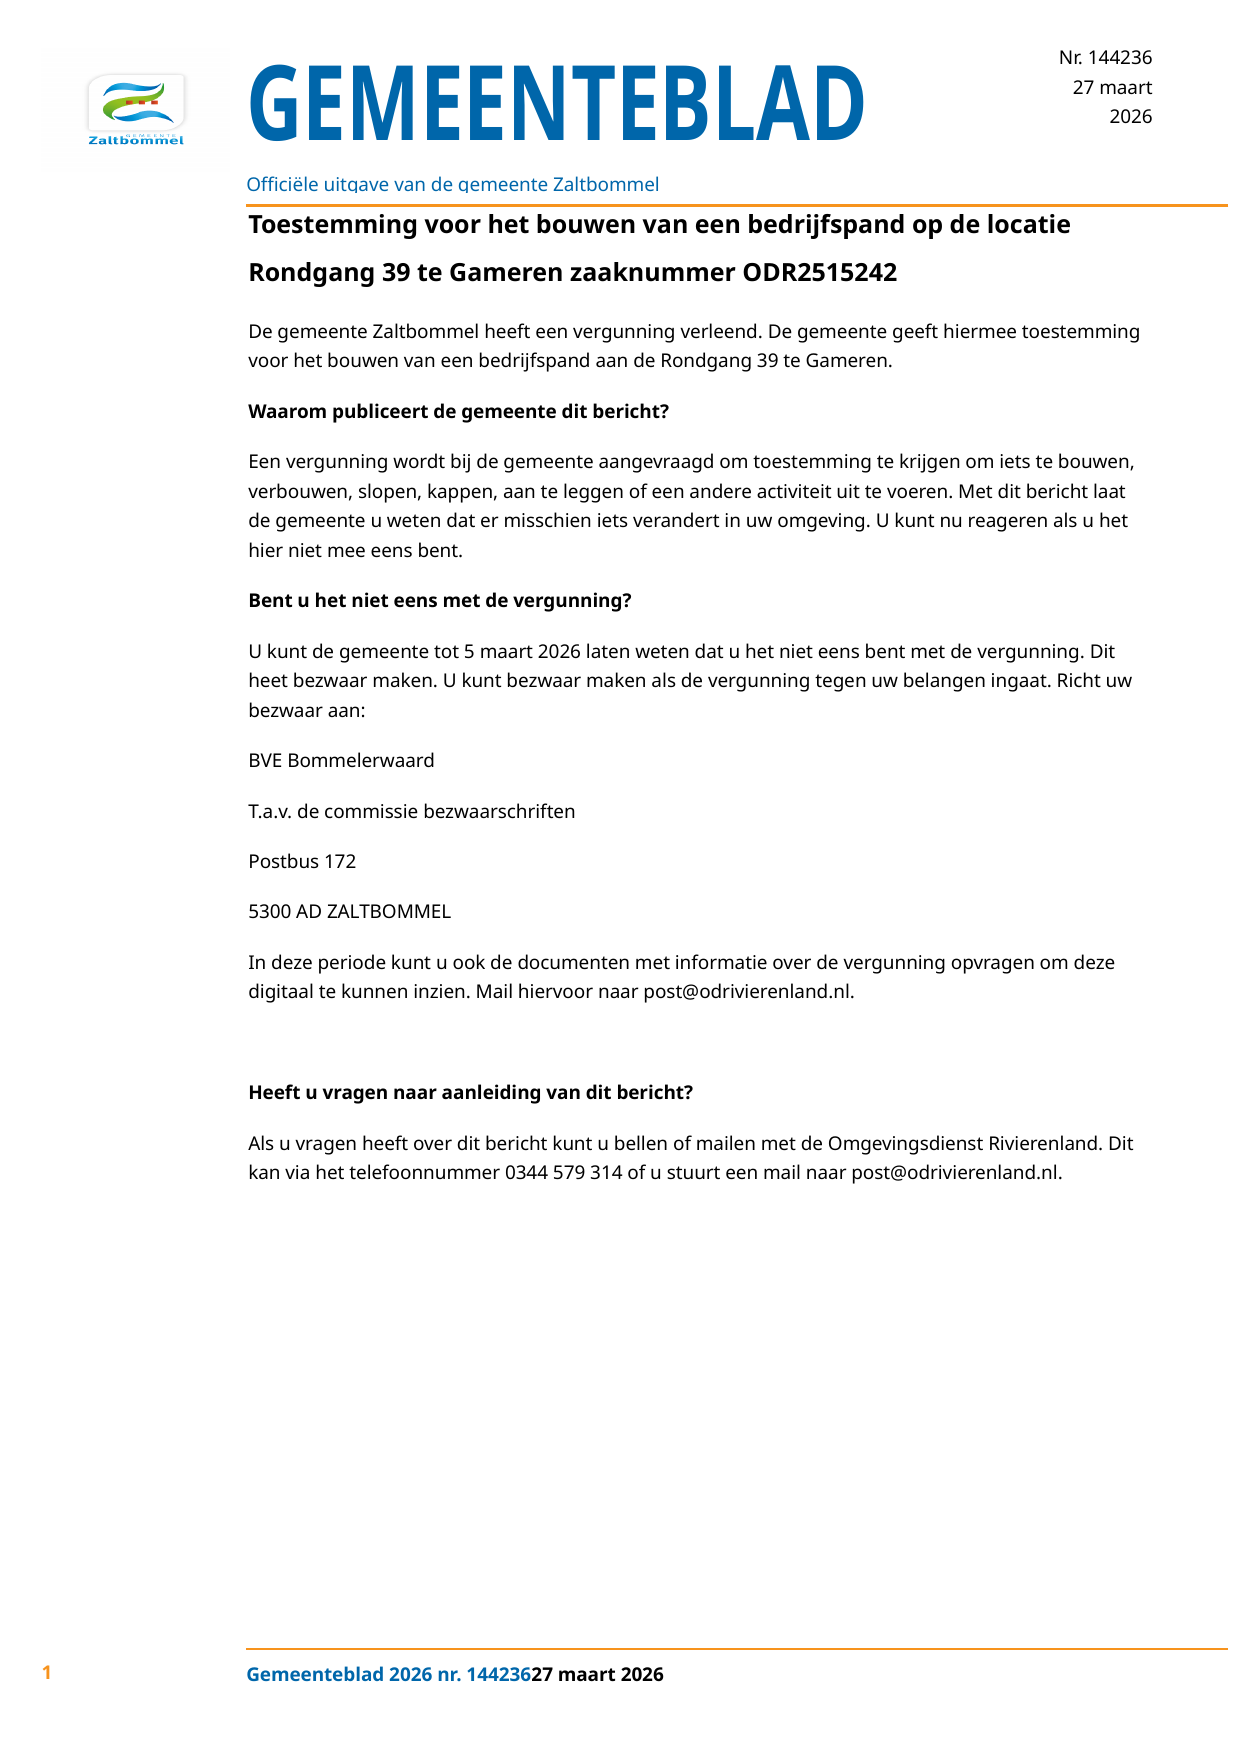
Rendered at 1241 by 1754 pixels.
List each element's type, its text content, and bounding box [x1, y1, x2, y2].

text Bent u het niet eens met de vergunning? [248, 587, 1152, 613]
text Een vergunning wordt bij de gemeente aangevraagd om toestemming te krijgen om iets te bouwen, verbouwen, slopen, kappen, aan te leggen of een andere activiteit uit te voeren. Met dit bericht laat de gemeente u weten dat er misschien iets verandert in uw omgeving. U kunt nu reageren als u het hier niet mee eens bent. [248, 448, 1152, 563]
text T.a.v. de commissie bezwaarschriften [248, 798, 1152, 824]
text Heeft u vragen naar aanleiding van dit bericht? [248, 1079, 1152, 1105]
text In deze periode kunt u ook de documenten met informatie over de vergunning opvragen om deze digitaal te kunnen inzien. Mail hiervoor naar post@odrivierenland.nl. [248, 949, 1152, 1004]
text Als u vragen heeft over dit bericht kunt u bellen of mailen met de Omgevingsdienst Rivierenland. Dit kan via het telefoonnummer 0344 579 314 of u stuurt een mail naar post@odrivierenland.nl. [248, 1130, 1152, 1185]
text De gemeente Zaltbommel heeft een vergunning verleend. De gemeente geeft hiermee toestemming voor het bouwen van een bedrijfspand aan de Rondgang 39 te Gameren. [248, 318, 1152, 373]
text Waarom publiceert de gemeente dit bericht? [248, 398, 1152, 424]
picture [41, 47, 231, 172]
text U kunt de gemeente tot 5 maart 2026 laten weten dat u het niet eens bent met de vergunning. Dit heet bezwaar maken. U kunt bezwaar maken als de vergunning tegen uw belangen ingaat. Richt uw bezwaar aan: [248, 638, 1152, 723]
text BVE Bommelerwaard [248, 747, 1152, 773]
text Toestemming voor het bouwen van een bedrijfspand op de locatie Rondgang 39 te Gameren zaaknummer ODR2515242 [248, 207, 1152, 288]
text Postbus 172 [248, 848, 1152, 874]
text 5300 AD ZALTBOMMEL [248, 899, 1152, 924]
